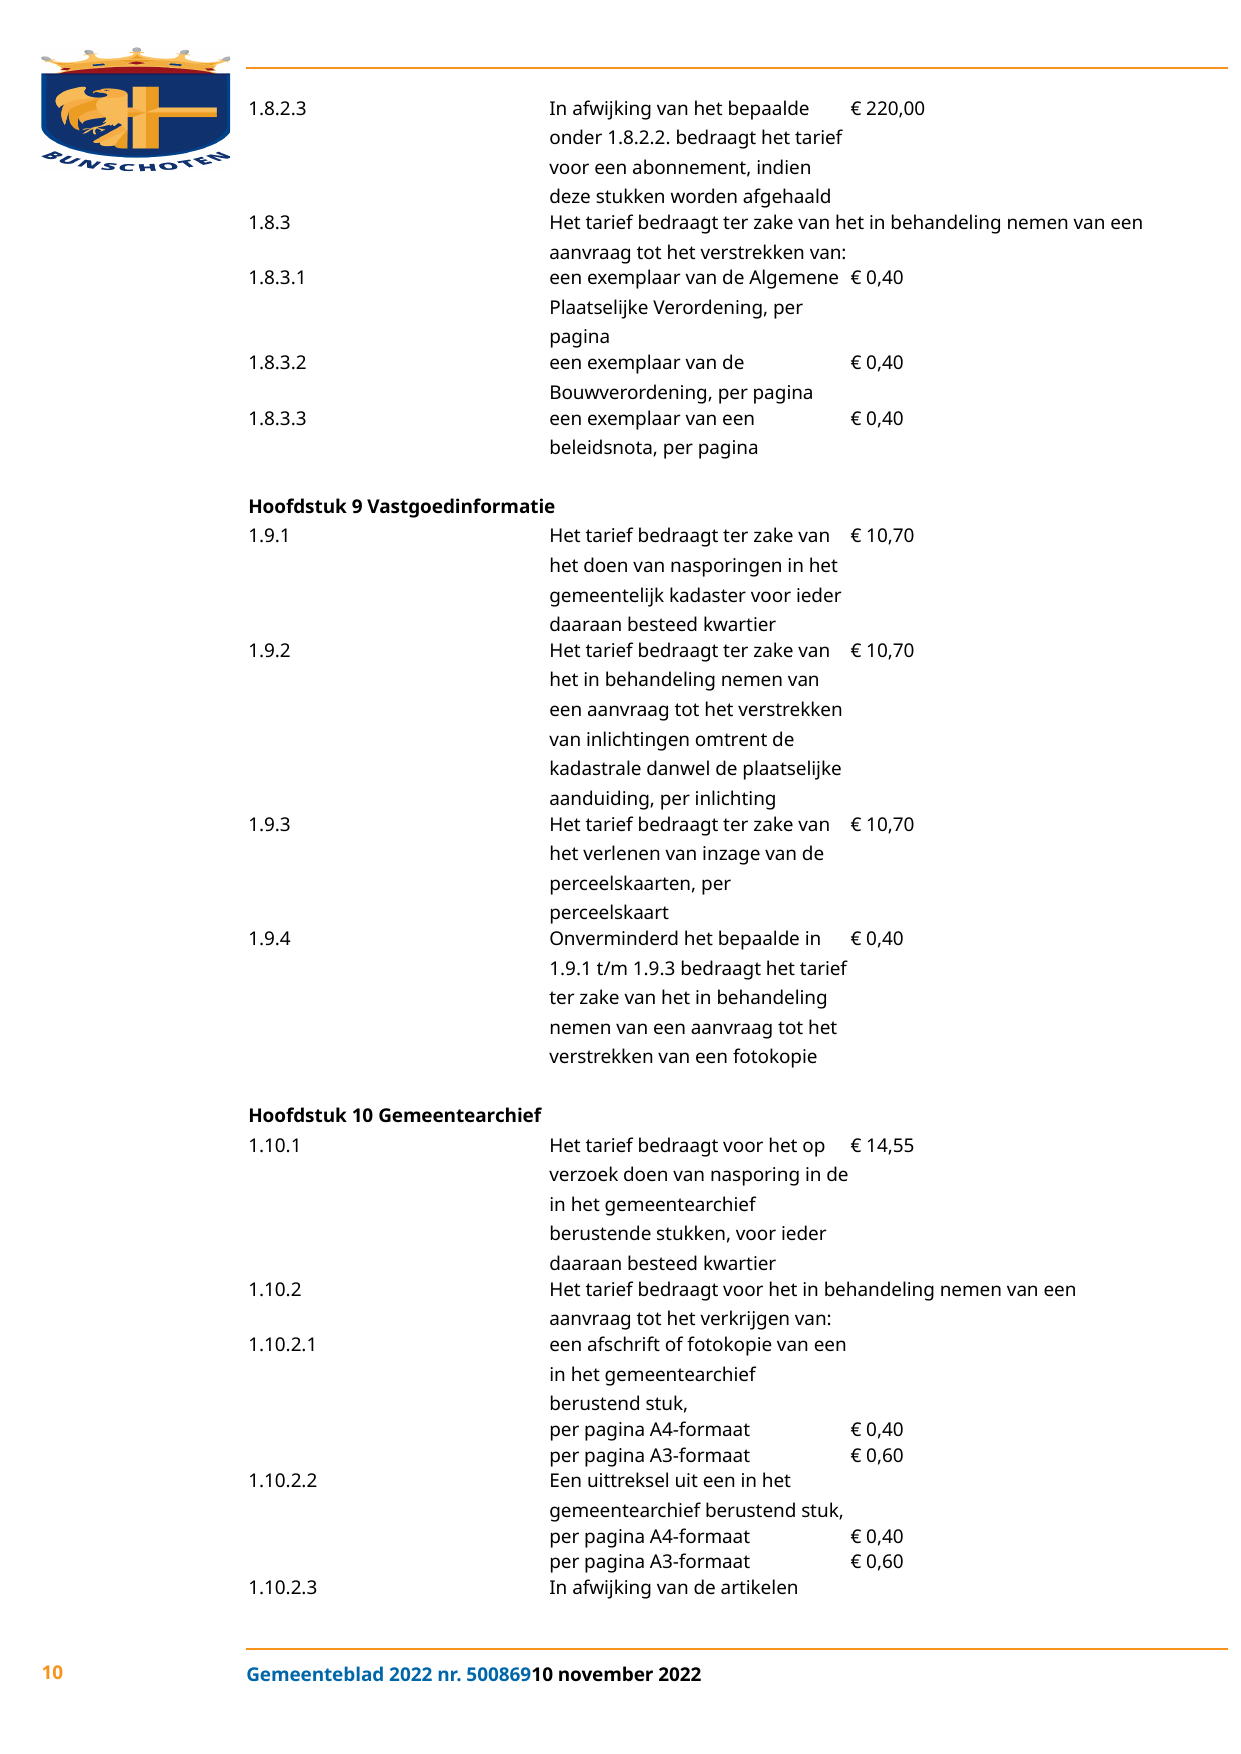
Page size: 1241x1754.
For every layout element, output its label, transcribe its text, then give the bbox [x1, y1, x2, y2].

table_cell 1.10.2.2 [248, 1468, 549, 1523]
table_cell Onverminderd het bepaalde in 1.9.1 t/m 1.9.3 bedraagt het tarief ter zake van het in behandeling nemen van een aanvraag tot het verstrekken van een fotokopie [549, 925, 850, 1069]
table_cell per pagina A4-formaat [549, 1523, 850, 1548]
table_header € 10,70 [850, 523, 1152, 637]
table_cell € 0,60 [850, 1442, 1152, 1467]
table_cell 1.9.2 [248, 637, 549, 811]
table_cell € 0,40 [850, 265, 1152, 349]
table_cell een exemplaar van de Algemene Plaatselijke Verordening, per pagina [549, 265, 850, 349]
table_cell € 220,00 [850, 95, 1152, 209]
table_cell een afschrift of fotokopie van een in het gemeentearchief berustend stuk, [549, 1331, 850, 1416]
table_cell een exemplaar van een beleidsnota, per pagina [549, 405, 850, 460]
table_cell [850, 1574, 1152, 1600]
text Hoofdstuk 10 Gemeentearchief [248, 1102, 1152, 1128]
table_cell € 0,40 [850, 925, 1152, 1069]
table_cell € 0,40 [850, 350, 1152, 405]
table_cell € 0,40 [850, 1416, 1152, 1442]
table_cell 1.8.2.3 [248, 95, 549, 209]
table_cell € 0,60 [850, 1549, 1152, 1574]
table_cell 1.10.2.1 [248, 1331, 549, 1467]
table_cell [248, 1523, 549, 1548]
table_cell [248, 1549, 549, 1574]
table_cell 1.8.3.3 [248, 405, 549, 460]
table_cell Het tarief bedraagt ter zake van het in behandeling nemen van een aanvraag tot het verstrekken van inlichtingen omtrent de kadastrale danwel de plaatselijke aanduiding, per inlichting [549, 637, 850, 811]
table_cell In afwijking van het bepaalde onder 1.8.2.2. bedraagt het tarief voor een abonnement, indien deze stukken worden afgehaald [549, 95, 850, 209]
table_cell [850, 1331, 1152, 1416]
table_cell Een uittreksel uit een in het gemeentearchief berustend stuk, [549, 1468, 850, 1523]
table_cell Het tarief bedraagt voor het in behandeling nemen van een aanvraag tot het verkrijgen van: [549, 1276, 1152, 1331]
table_cell 1.8.3 [248, 209, 549, 264]
table_cell In afwijking van de artikelen [549, 1574, 850, 1600]
table_cell € 0,40 [850, 1523, 1152, 1548]
picture [41, 47, 231, 172]
text Hoofdstuk 9 Vastgoedinformatie [248, 493, 1152, 519]
table_header 1.10.1 [248, 1132, 549, 1276]
table_header Het tarief bedraagt voor het op verzoek doen van nasporing in de in het gemeentearchief berustende stukken, voor ieder daaraan besteed kwartier [549, 1132, 850, 1276]
table_header Het tarief bedraagt ter zake van het doen van nasporingen in het gemeentelijk kadaster voor ieder daaraan besteed kwartier [549, 523, 850, 637]
table_cell per pagina A3-formaat [549, 1549, 850, 1574]
table_cell 1.9.3 [248, 811, 549, 925]
table_cell per pagina A3-formaat [549, 1442, 850, 1467]
table_cell € 10,70 [850, 811, 1152, 925]
table_cell Het tarief bedraagt ter zake van het verlenen van inzage van de perceelskaarten, per perceelskaart [549, 811, 850, 925]
table_cell 1.9.4 [248, 925, 549, 1069]
table_cell € 0,40 [850, 405, 1152, 460]
table_cell [850, 1468, 1152, 1523]
table_cell 1.8.3.1 [248, 265, 549, 349]
table_cell 1.10.2 [248, 1276, 549, 1331]
table_cell een exemplaar van de Bouwverordening, per pagina [549, 350, 850, 405]
table_cell Het tarief bedraagt ter zake van het in behandeling nemen van een aanvraag tot het verstrekken van: [549, 209, 1152, 264]
table_cell 1.10.2.3 [248, 1574, 549, 1600]
table_header € 14,55 [850, 1132, 1152, 1276]
table_header 1.9.1 [248, 523, 549, 637]
table_cell per pagina A4-formaat [549, 1416, 850, 1442]
table_cell € 10,70 [850, 637, 1152, 811]
table_cell 1.8.3.2 [248, 350, 549, 405]
